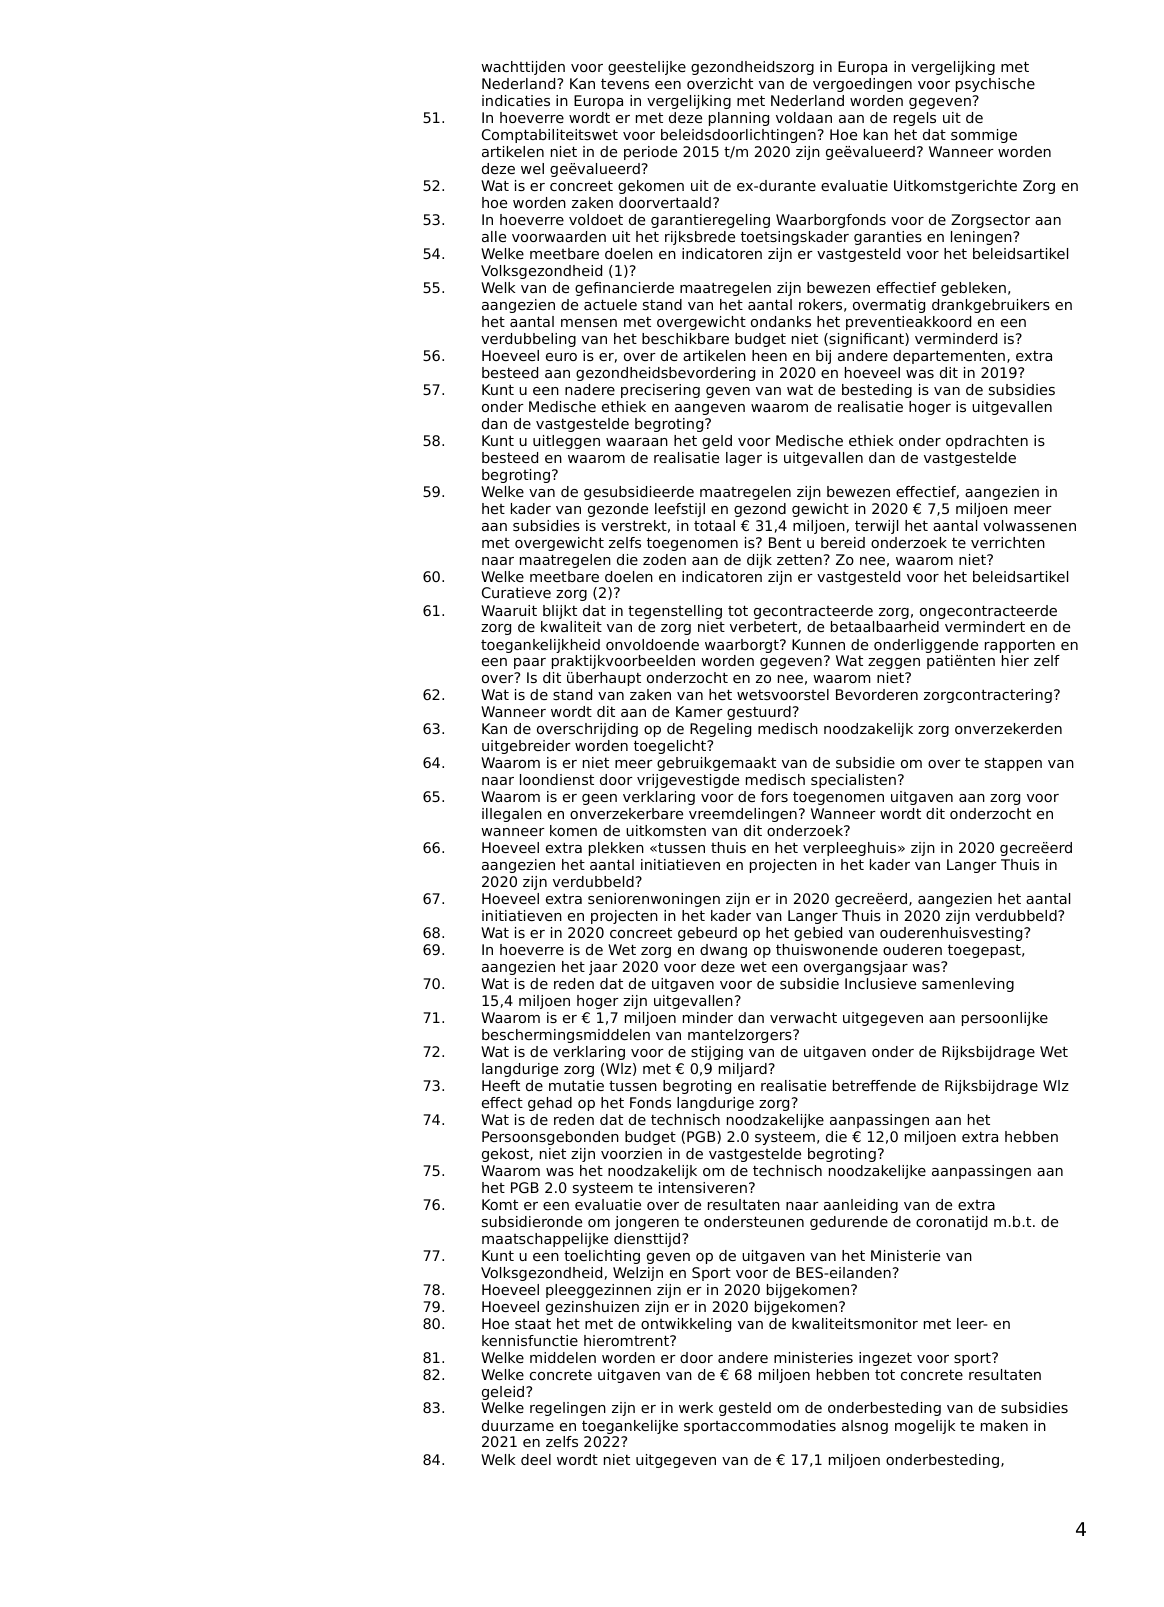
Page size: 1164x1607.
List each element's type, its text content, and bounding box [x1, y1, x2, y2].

table_cell Kunt u uitleggen waaraan het geld voor Medische ethiek onder opdrachten is besteed en waarom de realisatie lager is uitgevallen dan de vastgestelde begroting? [475, 433, 1087, 483]
table_cell Kunt u een nadere precisering geven van wat de besteding is van de subsidies onder Medische ethiek en aangeven waarom de realisatie hoger is uitgevallen dan de vastgestelde begroting? [475, 382, 1087, 433]
table_cell Wat is er concreet gekomen uit de ex-durante evaluatie Uitkomstgerichte Zorg en hoe worden zaken doorvertaald? [475, 178, 1087, 212]
table_cell Welke meetbare doelen en indicatoren zijn er vastgesteld voor het beleidsartikel Curatieve zorg (2)? [475, 569, 1087, 602]
table_cell Hoeveel euro is er, over de artikelen heen en bij andere departementen, extra besteed aan gezondheidsbevordering in 2020 en hoeveel was dit in 2019? [475, 348, 1087, 382]
table_cell Welke meetbare doelen en indicatoren zijn er vastgesteld voor het beleidsartikel Volksgezondheid (1)? [475, 246, 1087, 280]
table_cell 58. [422, 433, 475, 483]
table_cell 54. [422, 246, 475, 280]
table_cell 81. [422, 1350, 475, 1366]
table_cell Heeft de mutatie tussen begroting en realisatie betreffende de Rijksbijdrage Wlz effect gehad op het Fonds langdurige zorg? [475, 1078, 1087, 1112]
table_cell Hoeveel extra plekken «tussen thuis en het verpleeghuis» zijn in 2020 gecreëerd aangezien het aantal initiatieven en projecten in het kader van Langer Thuis in 2020 zijn verdubbeld? [475, 840, 1087, 891]
table_cell 72. [422, 1044, 475, 1078]
table_cell 57. [422, 382, 475, 433]
table_cell 55. [422, 280, 475, 348]
table_cell 67. [422, 891, 475, 925]
table_cell 84. [422, 1451, 475, 1468]
table_cell 74. [422, 1112, 475, 1163]
table_cell Wat is de verklaring voor de stijging van de uitgaven onder de Rijksbijdrage Wet langdurige zorg (Wlz) met € 0,9 miljard? [475, 1044, 1087, 1078]
table_cell 53. [422, 212, 475, 246]
table_cell 68. [422, 925, 475, 942]
table_cell Wat is de reden dat de technisch noodzakelijke aanpassingen aan het Persoonsgebonden budget (PGB) 2.0 systeem, die € 12,0 miljoen extra hebben gekost, niet zijn voorzien in de vastgestelde begroting? [475, 1112, 1087, 1163]
table_cell 83. [422, 1400, 475, 1451]
table_cell Welke concrete uitgaven van de € 68 miljoen hebben tot concrete resultaten geleid? [475, 1366, 1087, 1400]
table_cell In hoeverre is de Wet zorg en dwang op thuiswonende ouderen toegepast, aangezien het jaar 2020 voor deze wet een overgangsjaar was? [475, 942, 1087, 976]
table_cell 75. [422, 1163, 475, 1197]
table_cell 51. [422, 110, 475, 178]
table_cell 70. [422, 976, 475, 1010]
table_cell 82. [422, 1366, 475, 1400]
table_cell Waarom is er € 1,7 miljoen minder dan verwacht uitgegeven aan persoonlijke beschermingsmiddelen van mantelzorgers? [475, 1010, 1087, 1044]
table_cell Waaruit blijkt dat in tegenstelling tot gecontracteerde zorg, ongecontracteerde zorg de kwaliteit van de zorg niet verbetert, de betaalbaarheid vermindert en de toegankelijkheid onvoldoende waarborgt? Kunnen de onderliggende rapporten en een paar praktijkvoorbeelden worden gegeven? Wat zeggen patiënten hier zelf over? Is dit überhaupt onderzocht en zo nee, waarom niet? [475, 603, 1087, 687]
table_cell Kunt u een toelichting geven op de uitgaven van het Ministerie van Volksgezondheid, Welzijn en Sport voor de BES-eilanden? [475, 1248, 1087, 1282]
table_cell 65. [422, 789, 475, 840]
table_cell Waarom is er geen verklaring voor de fors toegenomen uitgaven aan zorg voor illegalen en onverzekerbare vreemdelingen? Wanneer wordt dit onderzocht en wanneer komen de uitkomsten van dit onderzoek? [475, 789, 1087, 840]
table_cell Komt er een evaluatie over de resultaten naar aanleiding van de extra subsidieronde om jongeren te ondersteunen gedurende de coronatijd m.b.t. de maatschappelijke diensttijd? [475, 1197, 1087, 1248]
table_cell 61. [422, 603, 475, 687]
table_cell 69. [422, 942, 475, 976]
table_cell 78. [422, 1282, 475, 1298]
table_cell In hoeverre voldoet de garantieregeling Waarborgfonds voor de Zorgsector aan alle voorwaarden uit het rijksbrede toetsingskader garanties en leningen? [475, 212, 1087, 246]
table_cell 56. [422, 348, 475, 382]
table_cell Wat is er in 2020 concreet gebeurd op het gebied van ouderenhuisvesting? [475, 925, 1087, 942]
table_cell Welke middelen worden er door andere ministeries ingezet voor sport? [475, 1350, 1087, 1366]
table_cell Waarom was het noodzakelijk om de technisch noodzakelijke aanpassingen aan het PGB 2.0 systeem te intensiveren? [475, 1163, 1087, 1197]
table_cell 63. [422, 721, 475, 755]
table_cell Wat is de reden dat de uitgaven voor de subsidie Inclusieve samenleving 15,4 miljoen hoger zijn uitgevallen? [475, 976, 1087, 1010]
table_cell Hoe staat het met de ontwikkeling van de kwaliteitsmonitor met leer- en kennisfunctie hieromtrent? [475, 1316, 1087, 1349]
table_cell 80. [422, 1316, 475, 1349]
table_cell Welke regelingen zijn er in werk gesteld om de onderbesteding van de subsidies duurzame en toegankelijke sportaccommodaties alsnog mogelijk te maken in 2021 en zelfs 2022? [475, 1400, 1087, 1451]
table_cell Hoeveel gezinshuizen zijn er in 2020 bijgekomen? [475, 1299, 1087, 1316]
table_cell In hoeverre wordt er met deze planning voldaan aan de regels uit de Comptabiliteitswet voor beleidsdoorlichtingen? Hoe kan het dat sommige artikelen niet in de periode 2015 t/m 2020 zijn geëvalueerd? Wanneer worden deze wel geëvalueerd? [475, 110, 1087, 178]
table_cell 59. [422, 484, 475, 568]
table_cell 64. [422, 755, 475, 789]
table_cell 77. [422, 1248, 475, 1282]
table_cell 52. [422, 178, 475, 212]
table_cell 62. [422, 687, 475, 721]
table_cell Waarom is er niet meer gebruikgemaakt van de subsidie om over te stappen van naar loondienst door vrijgevestigde medisch specialisten? [475, 755, 1087, 789]
table_cell Hoeveel extra seniorenwoningen zijn er in 2020 gecreëerd, aangezien het aantal initiatieven en projecten in het kader van Langer Thuis in 2020 zijn verdubbeld? [475, 891, 1087, 925]
table_cell Welk van de gefinancierde maatregelen zijn bewezen effectief gebleken, aangezien de actuele stand van het aantal rokers, overmatig drankgebruikers en het aantal mensen met overgewicht ondanks het preventieakkoord en een verdubbeling van het beschikbare budget niet (significant) verminderd is? [475, 280, 1087, 348]
table_cell 66. [422, 840, 475, 891]
table_cell Hoeveel pleeggezinnen zijn er in 2020 bijgekomen? [475, 1282, 1087, 1298]
table_cell 76. [422, 1197, 475, 1248]
table_cell Wat is de stand van zaken van het wetsvoorstel Bevorderen zorgcontractering? Wanneer wordt dit aan de Kamer gestuurd? [475, 687, 1087, 721]
table_cell 79. [422, 1299, 475, 1316]
table_cell Welk deel wordt niet uitgegeven van de € 17,1 miljoen onderbesteding, [475, 1451, 1087, 1468]
table_cell 73. [422, 1078, 475, 1112]
table_cell 71. [422, 1010, 475, 1044]
table_cell 60. [422, 569, 475, 602]
table_cell [422, 59, 475, 110]
table_cell Welke van de gesubsidieerde maatregelen zijn bewezen effectief, aangezien in het kader van gezonde leefstijl en gezond gewicht in 2020 € 7,5 miljoen meer aan subsidies is verstrekt, in totaal € 31,4 miljoen, terwijl het aantal volwassenen met overgewicht zelfs toegenomen is? Bent u bereid onderzoek te verrichten naar maatregelen die zoden aan de dijk zetten? Zo nee, waarom niet? [475, 484, 1087, 568]
table_cell Kan de overschrijding op de Regeling medisch noodzakelijk zorg onverzekerden uitgebreider worden toegelicht? [475, 721, 1087, 755]
table_cell wachttijden voor geestelijke gezondheidszorg in Europa in vergelijking met Nederland? Kan tevens een overzicht van de vergoedingen voor psychische indicaties in Europa in vergelijking met Nederland worden gegeven? [475, 59, 1087, 110]
